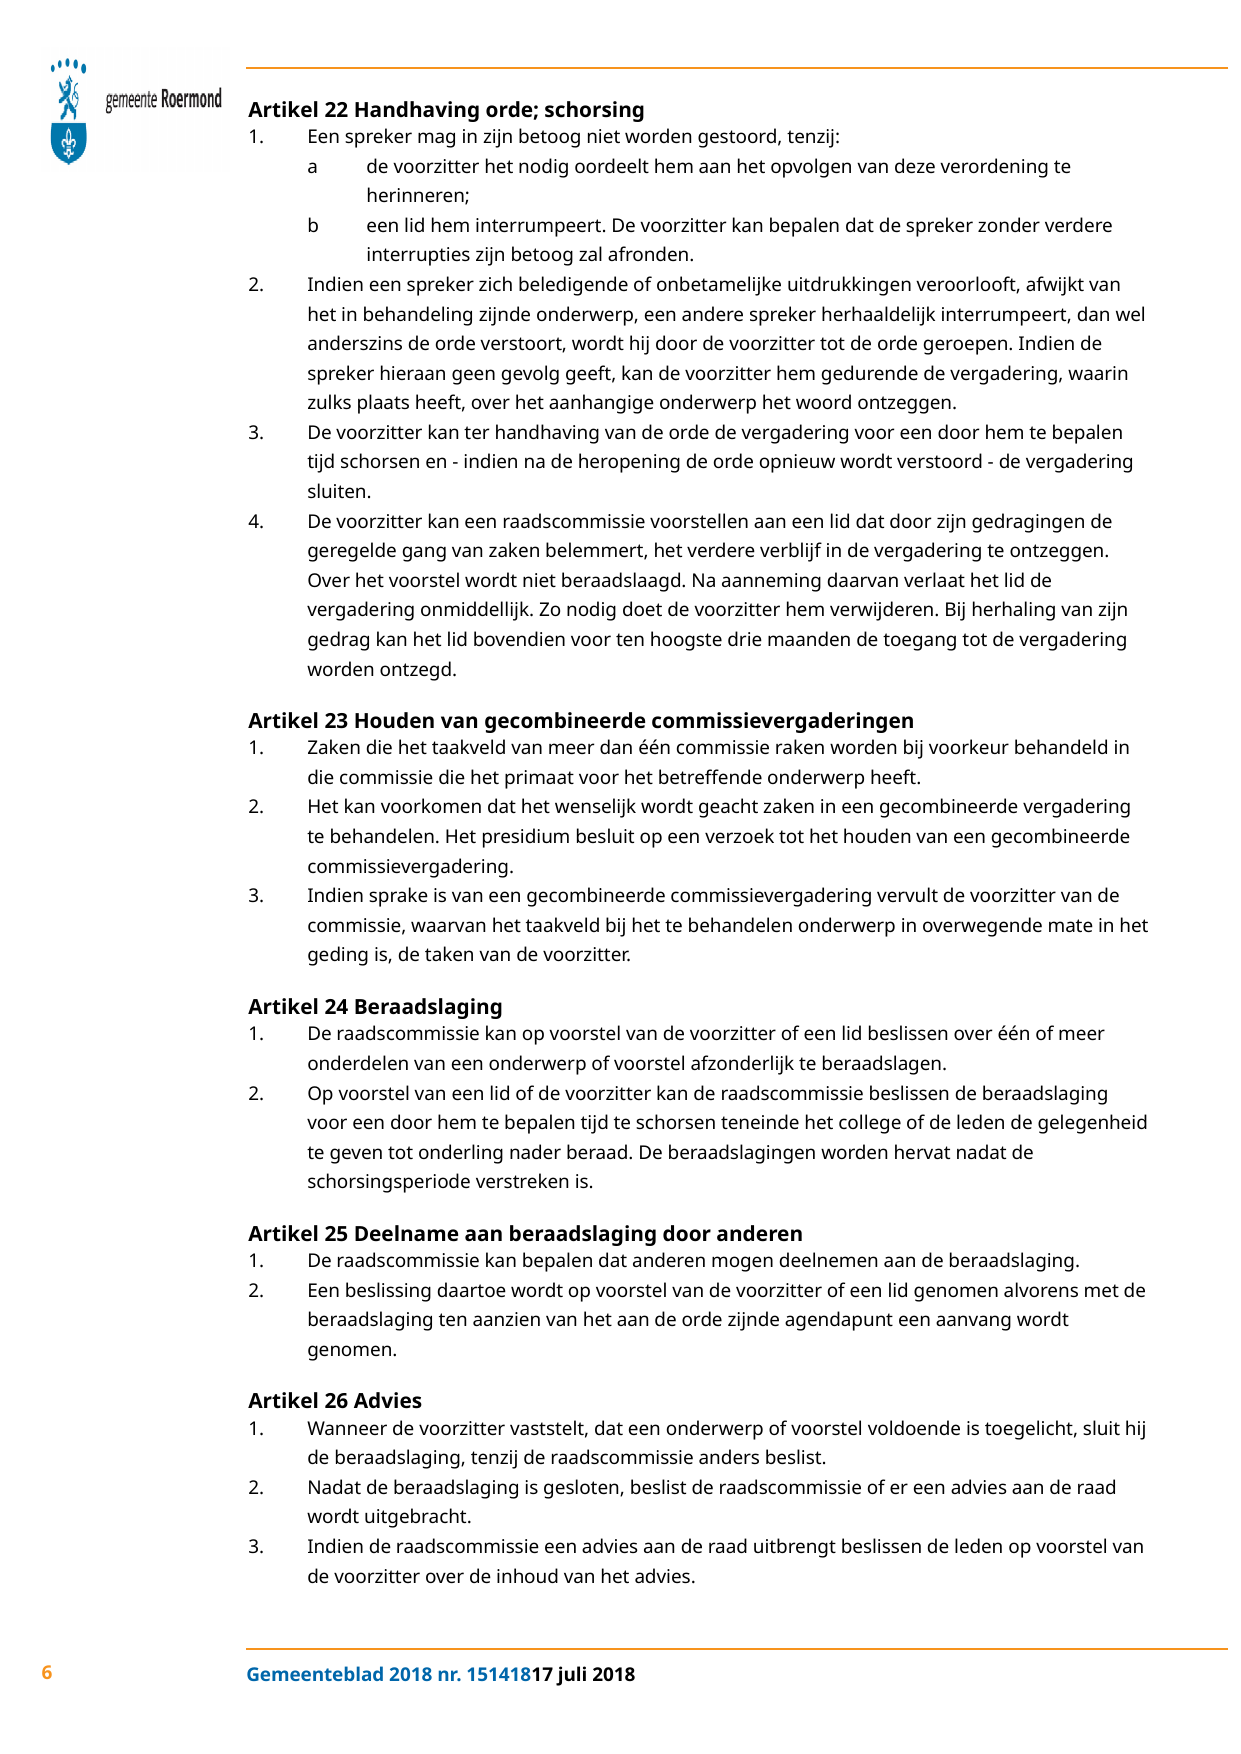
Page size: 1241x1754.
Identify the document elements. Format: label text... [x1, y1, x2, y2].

list Op voorstel van een lid of de voorzitter kan de raadscommissie beslissen de beraadslaging voor een door hem te bepalen tijd te schorsen teneinde het college of de leden de gelegenheid te geven tot onderling nader beraad. De beraadslagingen worden hervat nadat de schorsingsperiode verstreken is. [248, 1080, 1152, 1194]
list Het kan voorkomen dat het wenselijk wordt geacht zaken in een gecombineerde vergadering te behandelen. Het presidium besluit op een verzoek tot het houden van een gecombineerde commissievergadering. [248, 794, 1152, 879]
list Zaken die het taakveld van meer dan één commissie raken worden bij voorkeur behandeld in die commissie die het primaat voor het betreffende onderwerp heeft. [248, 734, 1152, 790]
list Indien een spreker zich beledigende of onbetamelijke uitdrukkingen veroorlooft, afwijkt van het in behandeling zijnde onderwerp, een andere spreker herhaaldelijk interrumpeert, dan wel anderszins de orde verstoort, wordt hij door de voorzitter tot de orde geroepen. Indien de spreker hieraan geen gevolg geeft, kan de voorzitter hem gedurende de vergadering, waarin zulks plaats heeft, over het aanhangige onderwerp het woord ontzeggen. [248, 271, 1152, 415]
list Een beslissing daartoe wordt op voorstel van de voorzitter of een lid genomen alvorens met de beraadslaging ten aanzien van het aan de orde zijnde agendapunt een aanvang wordt genomen. [248, 1277, 1152, 1362]
list Nadat de beraadslaging is gesloten, beslist de raadscommissie of er een advies aan de raad wordt uitgebracht. [248, 1474, 1152, 1529]
list Indien de raadscommissie een advies aan de raad uitbrengt beslissen de leden op voorstel van de voorzitter over de inhoud van het advies. [248, 1533, 1152, 1588]
list Een spreker mag in zijn betoog niet worden gestoord, tenzij: [248, 123, 1152, 149]
text Artikel 24 Beraadslaging [248, 992, 1152, 1021]
text Artikel 23 Houden van gecombineerde commissievergaderingen [248, 706, 1152, 734]
list de voorzitter het nodig oordeelt hem aan het opvolgen van deze verordening te herinneren; [307, 153, 1152, 208]
list De voorzitter kan ter handhaving van de orde de vergadering voor een door hem te bepalen tijd schorsen en - indien na de heropening de orde opnieuw wordt verstoord - de vergadering sluiten. [248, 419, 1152, 504]
list De raadscommissie kan op voorstel van de voorzitter of een lid beslissen over één of meer onderdelen van een onderwerp of voorstel afzonderlijk te beraadslagen. [248, 1021, 1152, 1076]
picture [41, 47, 231, 172]
list een lid hem interrumpeert. De voorzitter kan bepalen dat de spreker zonder verdere interrupties zijn betoog zal afronden. [307, 212, 1152, 267]
list Indien sprake is van een gecombineerde commissievergadering vervult de voorzitter van de commissie, waarvan het taakveld bij het te behandelen onderwerp in overwegende mate in het geding is, de taken van de voorzitter. [248, 882, 1152, 967]
text Artikel 25 Deelname aan beraadslaging door anderen [248, 1219, 1152, 1247]
list De raadscommissie kan bepalen dat anderen mogen deelnemen aan de beraadslaging. [248, 1247, 1152, 1273]
text Artikel 22 Handhaving orde; schorsing [248, 95, 1152, 123]
list De voorzitter kan een raadscommissie voorstellen aan een lid dat door zijn gedragingen de geregelde gang van zaken belemmert, het verdere verblijf in de vergadering te ontzeggen. Over het voorstel wordt niet beraadslaagd. Na aanneming daarvan verlaat het lid de vergadering onmiddellijk. Zo nodig doet de voorzitter hem verwijderen. Bij herhaling van zijn gedrag kan het lid bovendien voor ten hoogste drie maanden de toegang tot de vergadering worden ontzegd. [248, 508, 1152, 681]
text Artikel 26 Advies [248, 1386, 1152, 1415]
list Wanneer de voorzitter vaststelt, dat een onderwerp of voorstel voldoende is toegelicht, sluit hij de beraadslaging, tenzij de raadscommissie anders beslist. [248, 1415, 1152, 1470]
